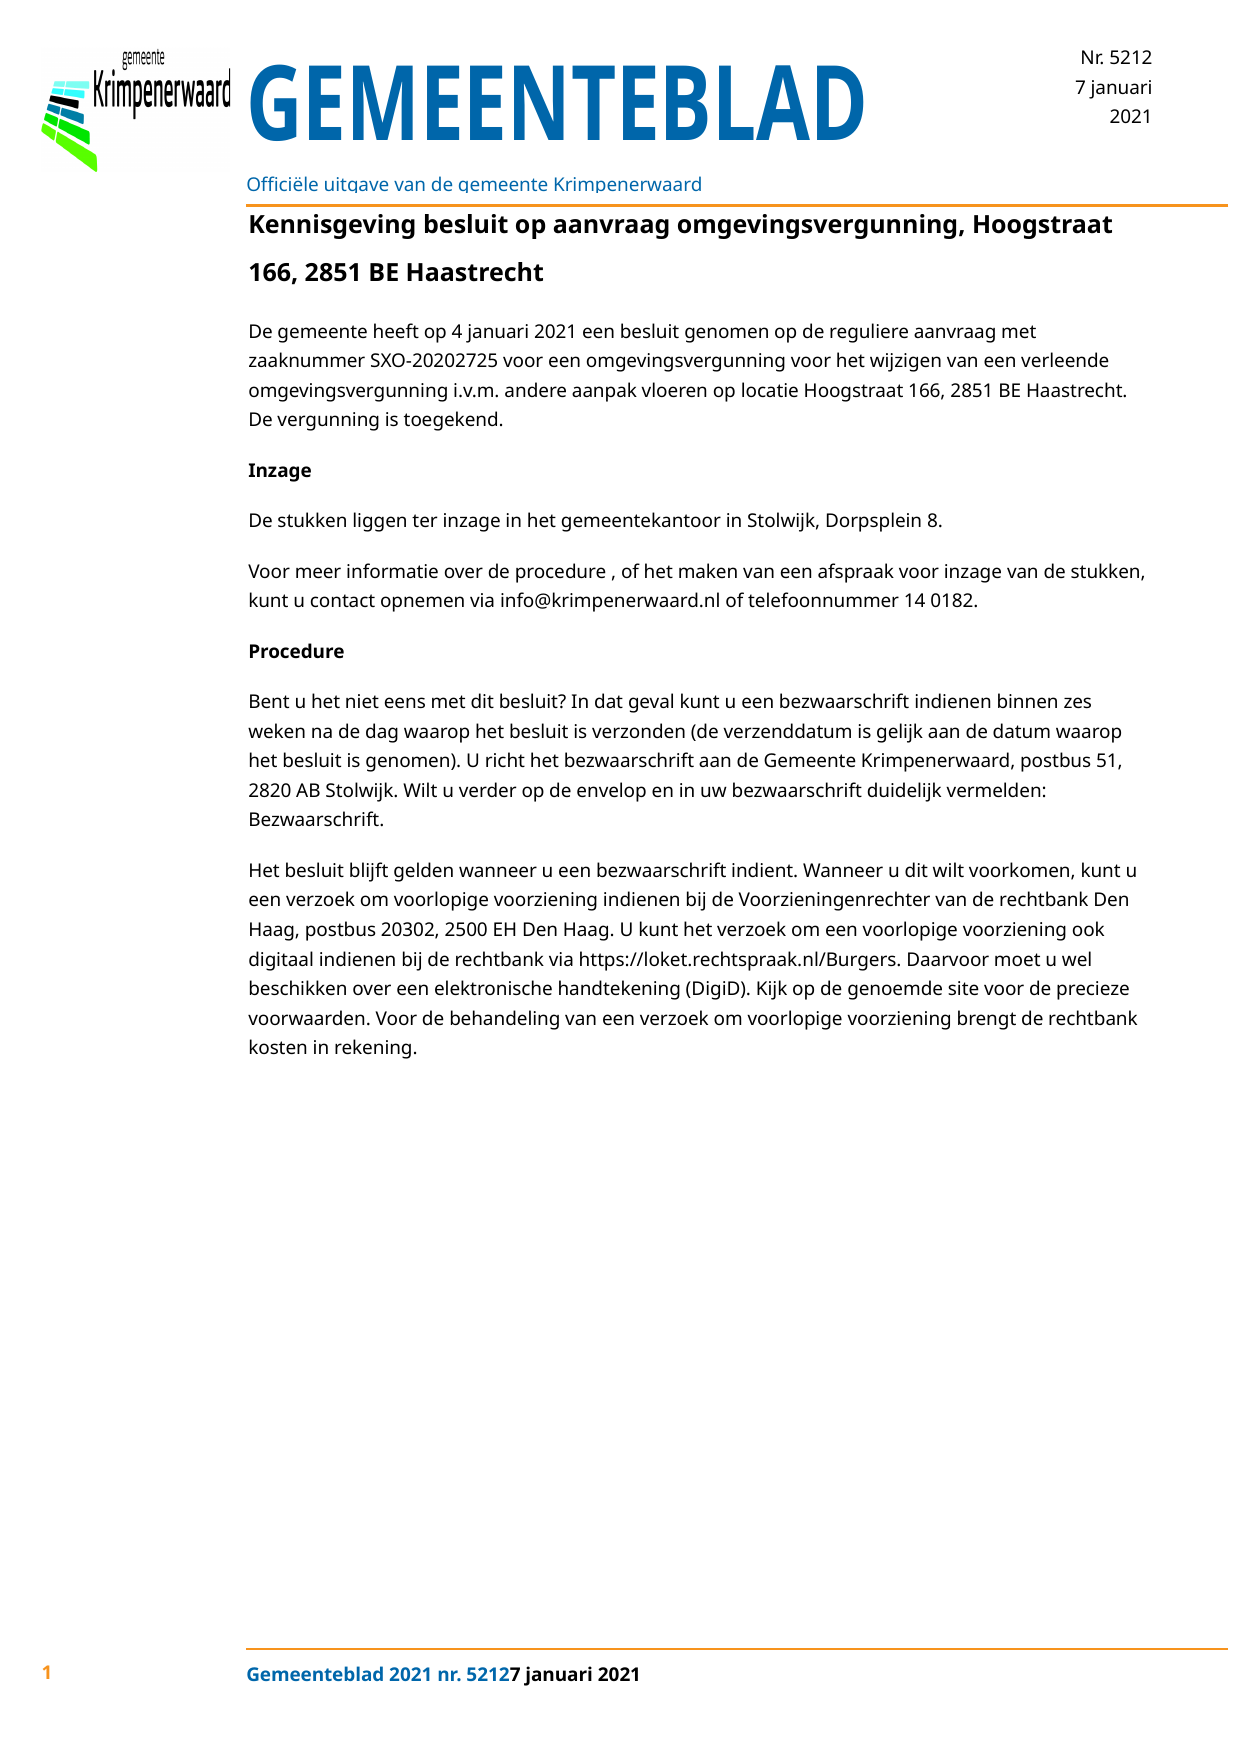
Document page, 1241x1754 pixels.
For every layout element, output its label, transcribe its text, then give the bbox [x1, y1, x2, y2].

text Inzage [248, 457, 1152, 483]
text Het besluit blijft gelden wanneer u een bezwaarschrift indient. Wanneer u dit wilt voorkomen, kunt u een verzoek om voorlopige voorziening indienen bij de Voorzieningenrechter van de rechtbank Den Haag, postbus 20302, 2500 EH Den Haag. U kunt het verzoek om een voorlopige voorziening ook digitaal indienen bij de rechtbank via https://loket.rechtspraak.nl/Burgers. Daarvoor moet u wel beschikken over een elektronische handtekening (DigiD). Kijk op de genoemde site voor de precieze voorwaarden. Voor de behandeling van een verzoek om voorlopige voorziening brengt de rechtbank kosten in rekening. [248, 857, 1152, 1060]
text Kennisgeving besluit op aanvraag omgevingsvergunning, Hoogstraat 166, 2851 BE Haastrecht [248, 207, 1152, 288]
text De stukken liggen ter inzage in het gemeentekantoor in Stolwijk, Dorpsplein 8. [248, 507, 1152, 533]
picture [41, 47, 231, 172]
text Procedure [248, 638, 1152, 664]
text De gemeente heeft op 4 januari 2021 een besluit genomen op de reguliere aanvraag met zaaknummer SXO-20202725 voor een omgevingsvergunning voor het wijzigen van een verleende omgevingsvergunning i.v.m. andere aanpak vloeren op locatie Hoogstraat 166, 2851 BE Haastrecht. De vergunning is toegekend. [248, 318, 1152, 432]
text Bent u het niet eens met dit besluit? In dat geval kunt u een bezwaarschrift indienen binnen zes weken na de dag waarop het besluit is verzonden (de verzenddatum is gelijk aan de datum waarop het besluit is genomen). U richt het bezwaarschrift aan de Gemeente Krimpenerwaard, postbus 51, 2820 AB Stolwijk. Wilt u verder op de envelop en in uw bezwaarschrift duidelijk vermelden: Bezwaarschrift. [248, 688, 1152, 832]
text Voor meer informatie over de procedure , of het maken van een afspraak voor inzage van de stukken, kunt u contact opnemen via info@krimpenerwaard.nl of telefoonnummer 14 0182. [248, 558, 1152, 613]
